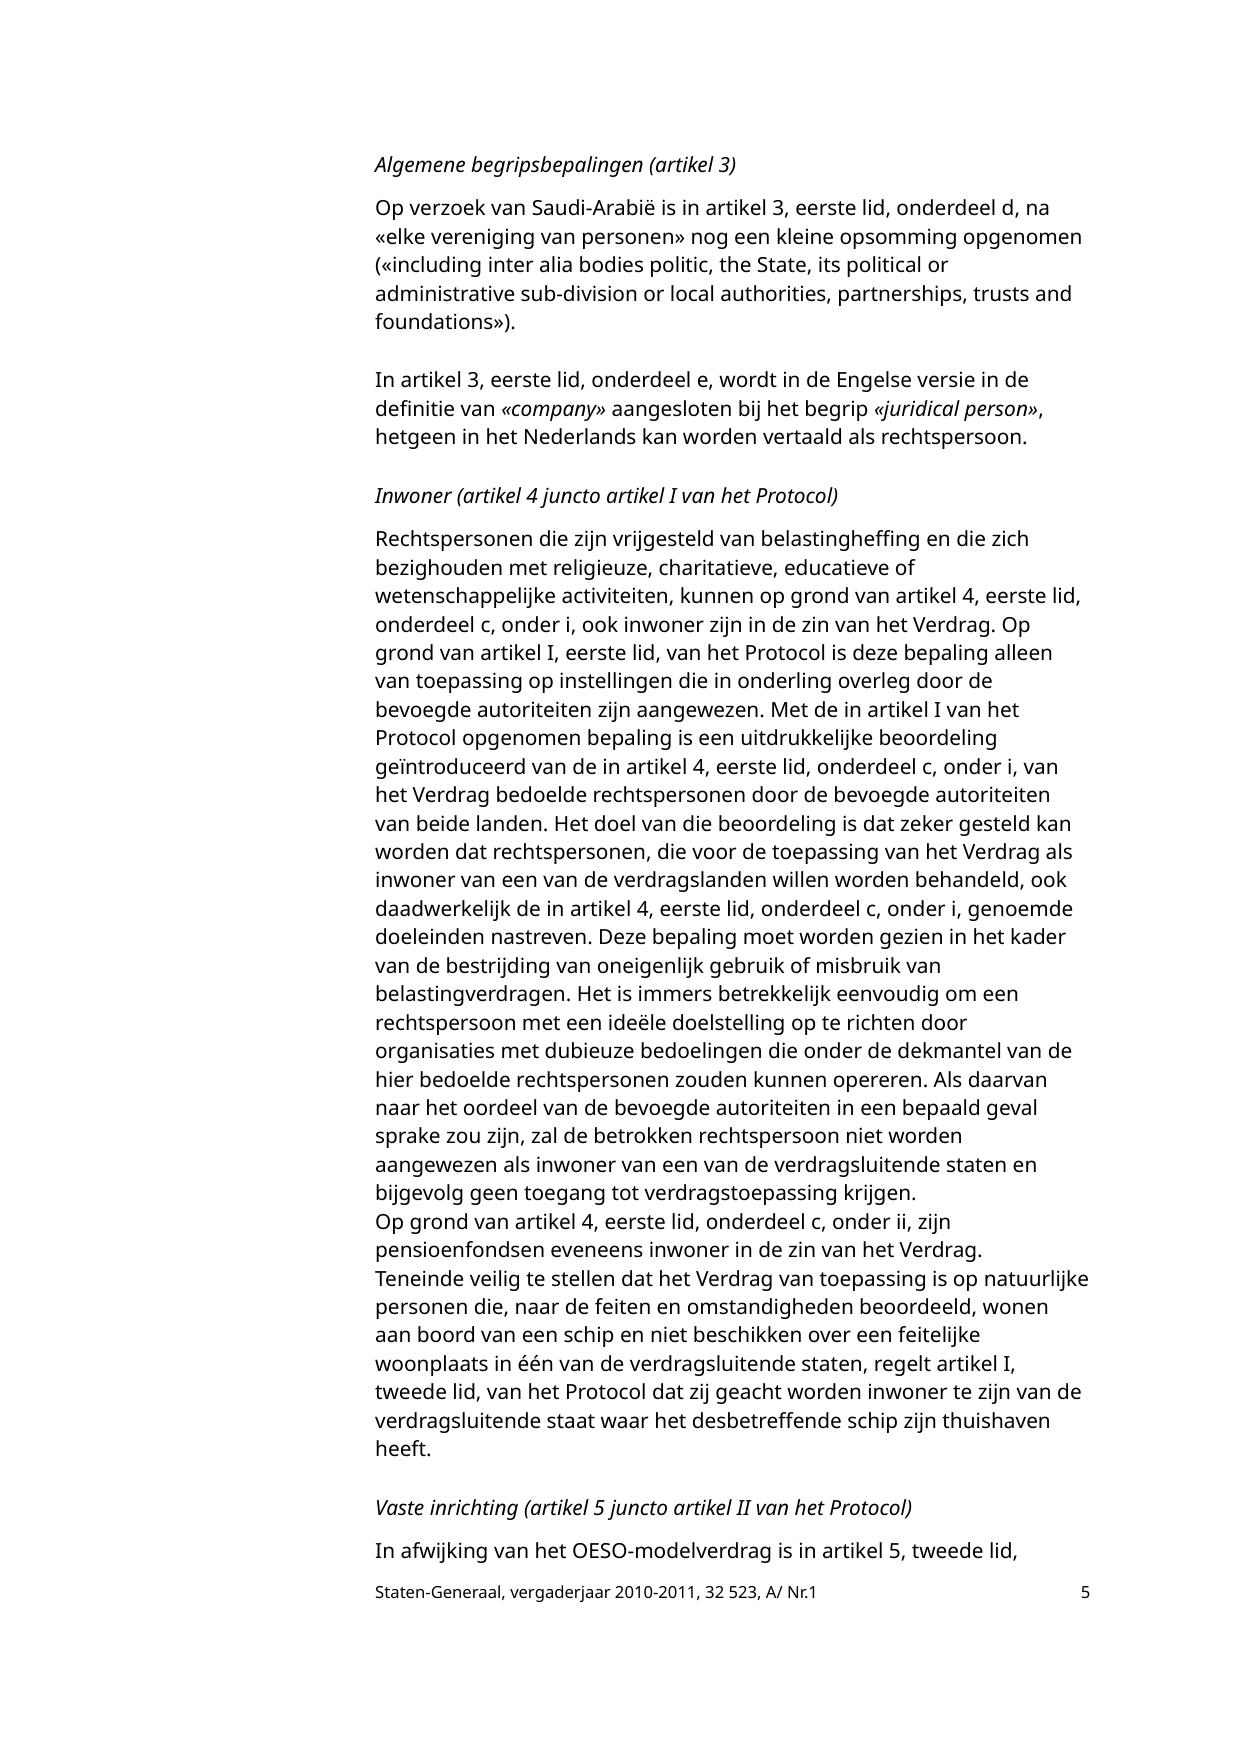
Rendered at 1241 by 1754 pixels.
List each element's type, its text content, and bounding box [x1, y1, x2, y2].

text In artikel 3, eerste lid, onderdeel e, wordt in de Engelse versie in de definitie van «company» aangesloten bij het begrip «juridical person», hetgeen in het Nederlands kan worden vertaald als rechtspersoon. [375, 366, 1090, 451]
text Op verzoek van Saudi-Arabië is in artikel 3, eerste lid, onderdeel d, na «elke vereniging van personen» nog een kleine opsomming opgenomen («including inter alia bodies politic, the State, its political or administrative sub-division or local authorities, partnerships, trusts and foundations»). [375, 193, 1090, 336]
text Inwoner (artikel 4 juncto artikel I van het Protocol) [375, 481, 1090, 509]
text Teneinde veilig te stellen dat het Verdrag van toepassing is op natuurlijke personen die, naar de feiten en omstandigheden beoordeeld, wonen aan boord van een schip en niet beschikken over een feitelijke woonplaats in één van de verdragsluitende staten, regelt artikel I, tweede lid, van het Protocol dat zij geacht worden inwoner te zijn van de verdragsluitende staat waar het desbetreffende schip zijn thuishaven heeft. [375, 1264, 1090, 1463]
text Op grond van artikel 4, eerste lid, onderdeel c, onder ii, zijn pensioenfondsen eveneens inwoner in de zin van het Verdrag. [375, 1207, 1090, 1264]
text Algemene begripsbepalingen (artikel 3) [375, 150, 1090, 178]
text Rechtspersonen die zijn vrijgesteld van belastingheffing en die zich bezighouden met religieuze, charitatieve, educatieve of wetenschappelijke activiteiten, kunnen op grond van artikel 4, eerste lid, onderdeel c, onder i, ook inwoner zijn in de zin van het Verdrag. Op grond van artikel I, eerste lid, van het Protocol is deze bepaling alleen van toepassing op instellingen die in onderling overleg door de bevoegde autoriteiten zijn aangewezen. Met de in artikel I van het Protocol opgenomen bepaling is een uitdrukkelijke beoordeling geïntroduceerd van de in artikel 4, eerste lid, onderdeel c, onder i, van het Verdrag bedoelde rechtspersonen door de bevoegde autoriteiten van beide landen. Het doel van die beoordeling is dat zeker gesteld kan worden dat rechtspersonen, die voor de toepassing van het Verdrag als inwoner van een van de verdragslanden willen worden behandeld, ook daadwerkelijk de in artikel 4, eerste lid, onderdeel c, onder i, genoemde doeleinden nastreven. Deze bepaling moet worden gezien in het kader van de bestrijding van oneigenlijk gebruik of misbruik van belastingverdragen. Het is immers betrekkelijk eenvoudig om een rechtspersoon met een ideële doelstelling op te richten door organisaties met dubieuze bedoelingen die onder de dekmantel van de hier bedoelde rechtspersonen zouden kunnen opereren. Als daarvan naar het oordeel van de bevoegde autoriteiten in een bepaald geval sprake zou zijn, zal de betrokken rechtspersoon niet worden aangewezen als inwoner van een van de verdragsluitende staten en bijgevolg geen toegang tot verdragstoepassing krijgen. [375, 524, 1090, 1207]
text In afwijking van het OESO-modelverdrag is in artikel 5, tweede lid, [375, 1536, 1090, 1565]
text Vaste inrichting (artikel 5 juncto artikel II van het Protocol) [375, 1493, 1090, 1521]
